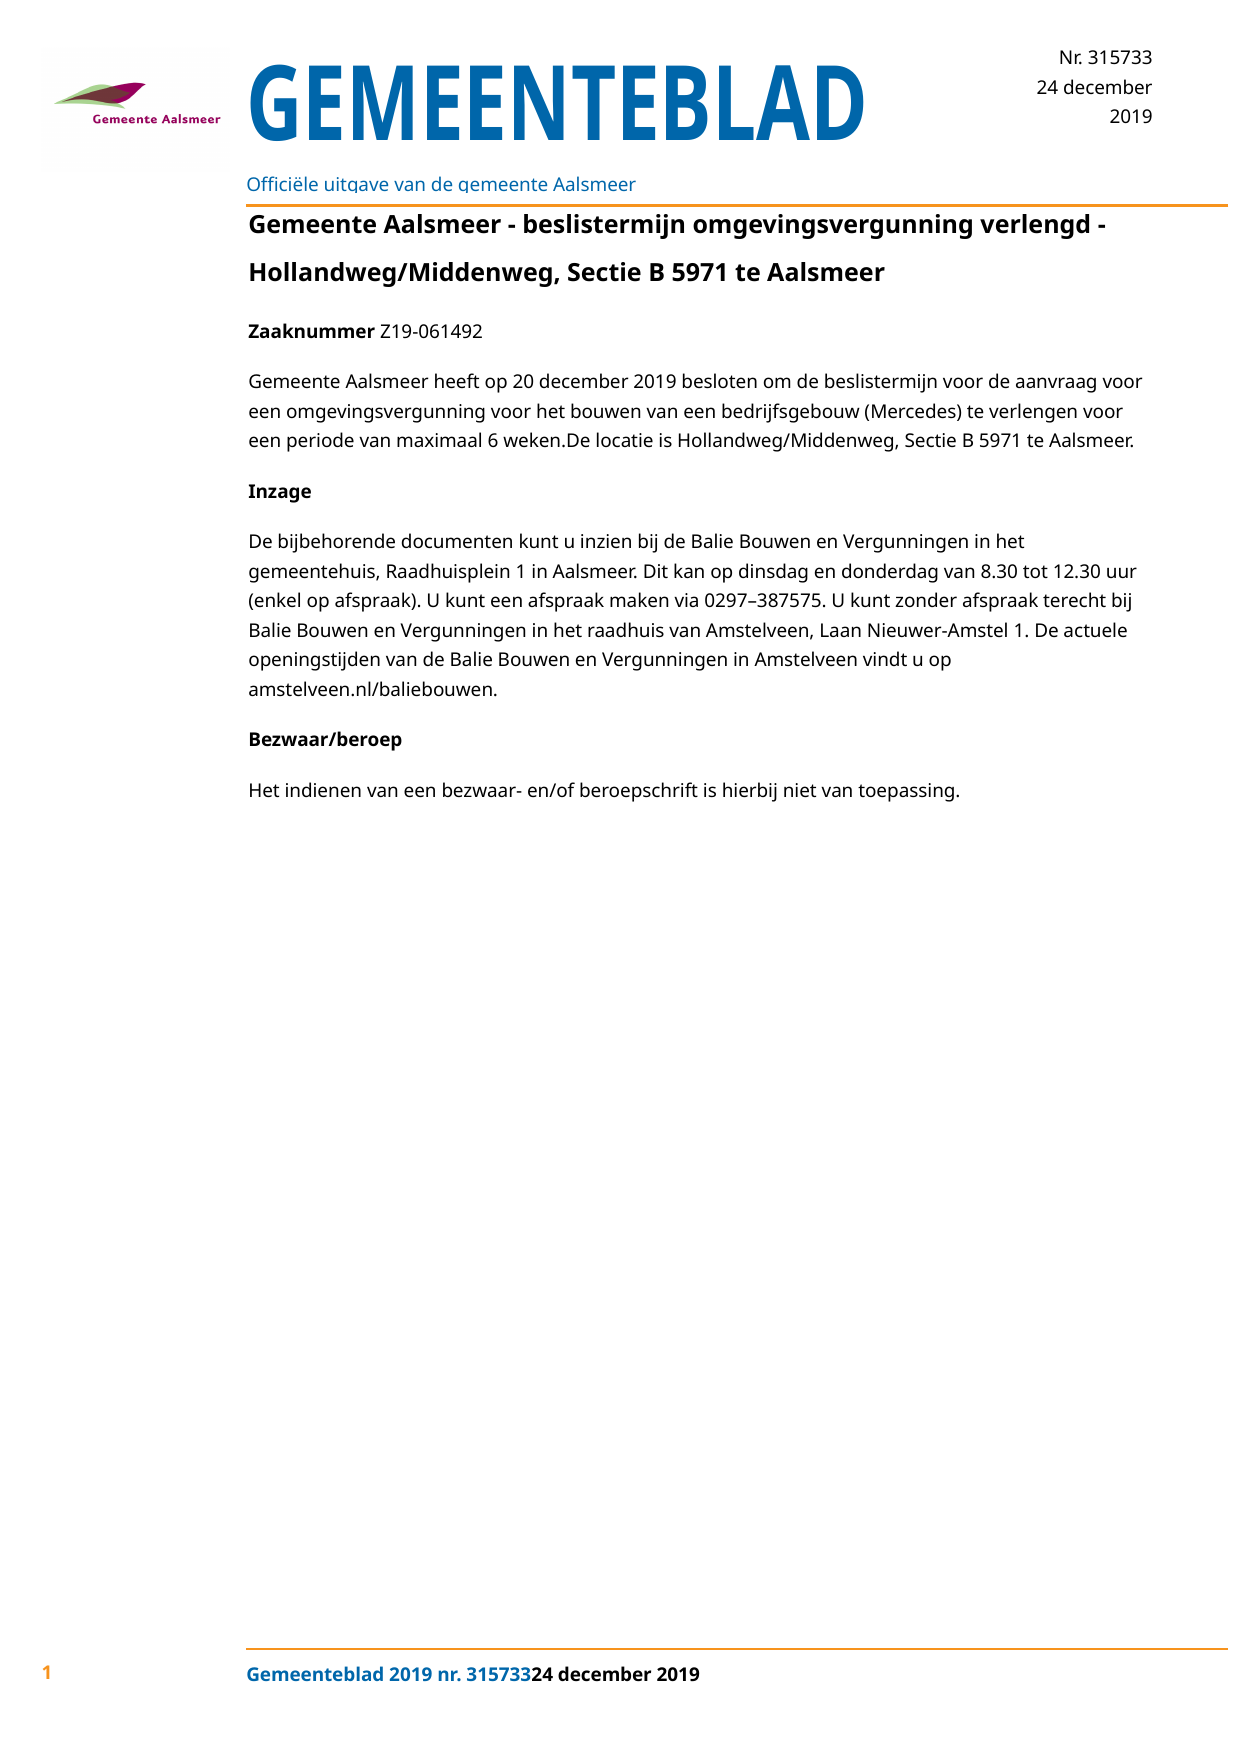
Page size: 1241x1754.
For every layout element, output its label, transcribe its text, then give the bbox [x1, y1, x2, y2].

text Gemeente Aalsmeer heeft op 20 december 2019 besloten om de beslistermijn voor de aanvraag voor een omgevingsvergunning voor het bouwen van een bedrijfsgebouw (Mercedes) te verlengen voor een periode van maximaal 6 weken.De locatie is Hollandweg/Middenweg, Sectie B 5971 te Aalsmeer. [248, 368, 1152, 453]
picture [41, 47, 231, 172]
text De bijbehorende documenten kunt u inzien bij de Balie Bouwen en Vergunningen in het gemeentehuis, Raadhuisplein 1 in Aalsmeer. Dit kan op dinsdag en donderdag van 8.30 tot 12.30 uur (enkel op afspraak). U kunt een afspraak maken via 0297–387575. U kunt zonder afspraak terecht bij Balie Bouwen en Vergunningen in het raadhuis van Amstelveen, Laan Nieuwer-Amstel 1. De actuele openingstijden van de Balie Bouwen en Vergunningen in Amstelveen vindt u op amstelveen.nl/baliebouwen. [248, 528, 1152, 702]
text Inzage [248, 478, 1152, 504]
text Gemeente Aalsmeer - beslistermijn omgevingsvergunning verlengd - Hollandweg/Middenweg, Sectie B 5971 te Aalsmeer [248, 207, 1152, 288]
text Bezwaar/beroep [248, 727, 1152, 752]
text Het indienen van een bezwaar- en/of beroepschrift is hierbij niet van toepassing. [248, 777, 1152, 803]
text Zaaknummer Z19-061492 [248, 318, 1152, 344]
